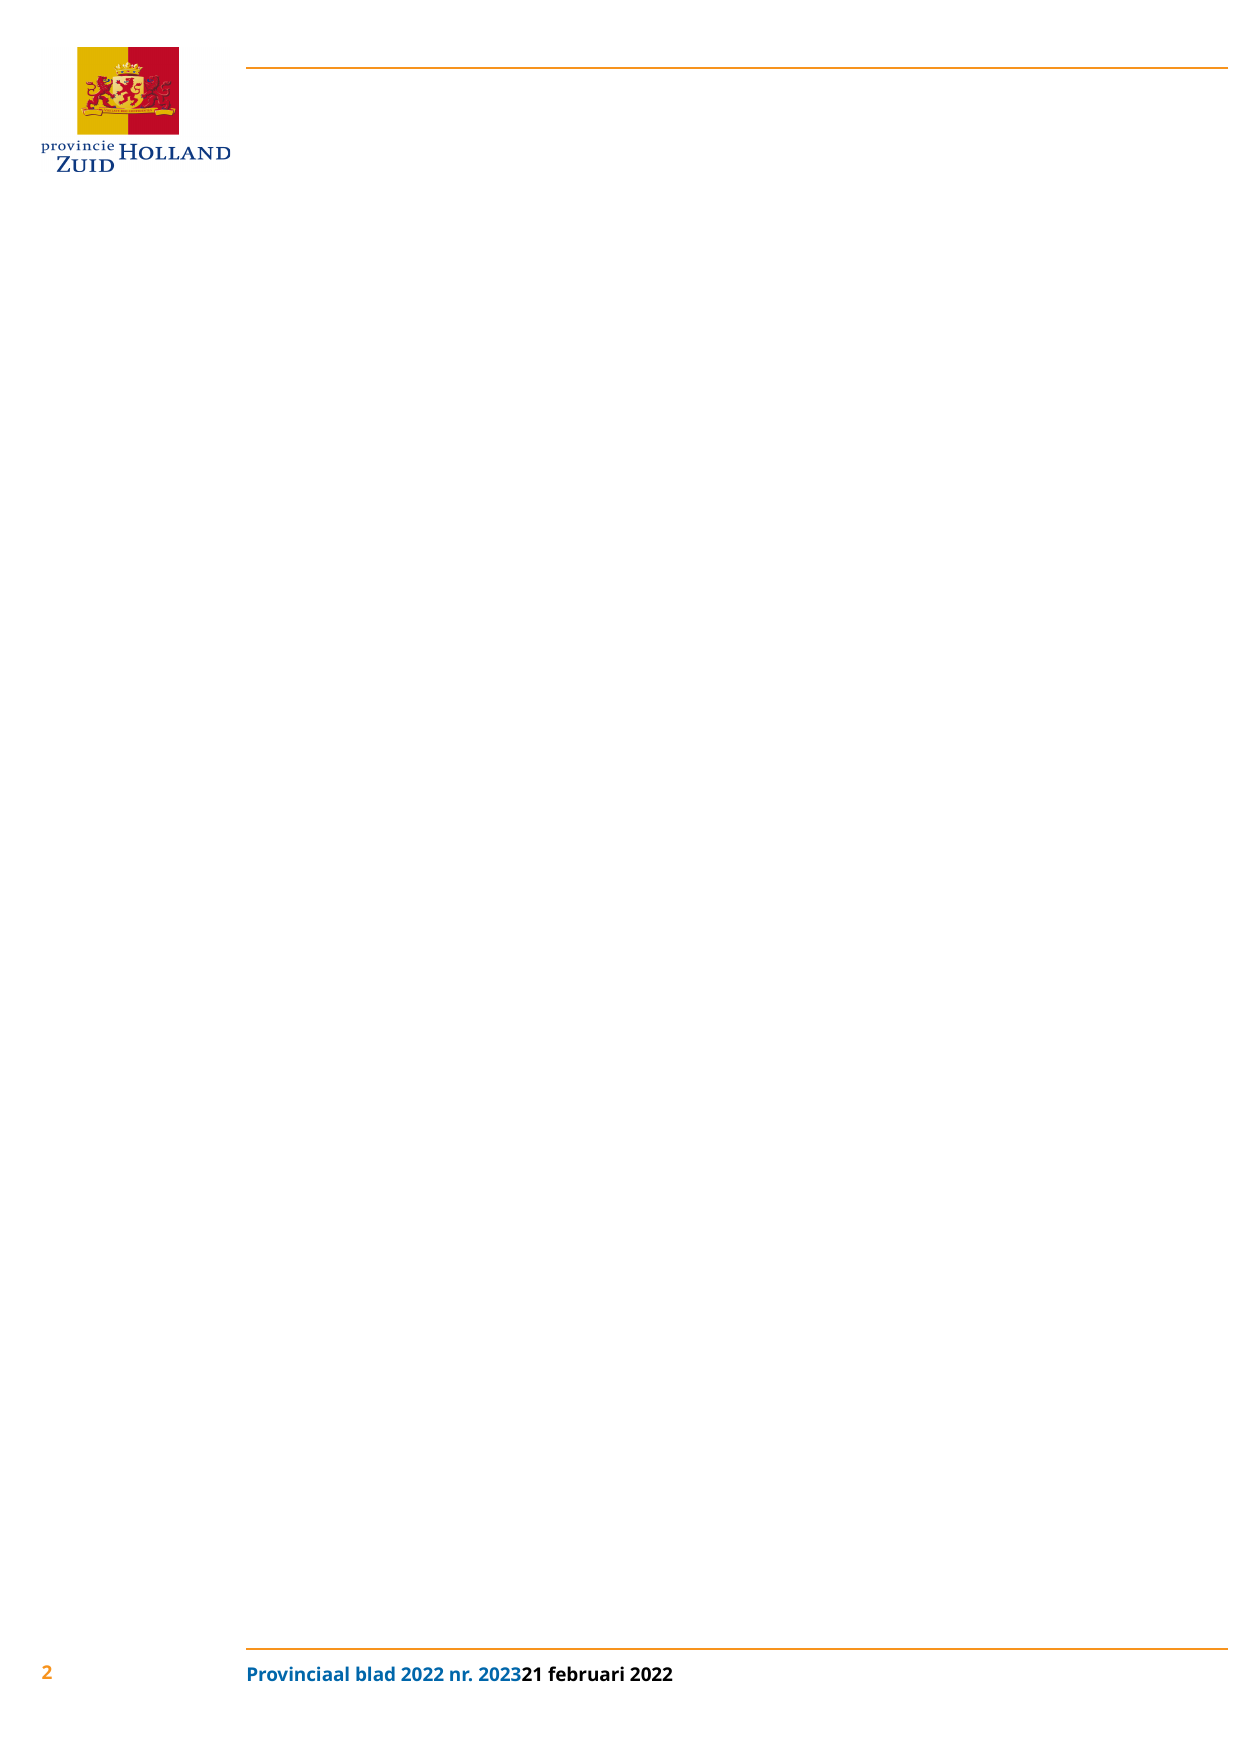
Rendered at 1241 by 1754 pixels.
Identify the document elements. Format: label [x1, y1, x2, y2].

picture [41, 47, 231, 172]
